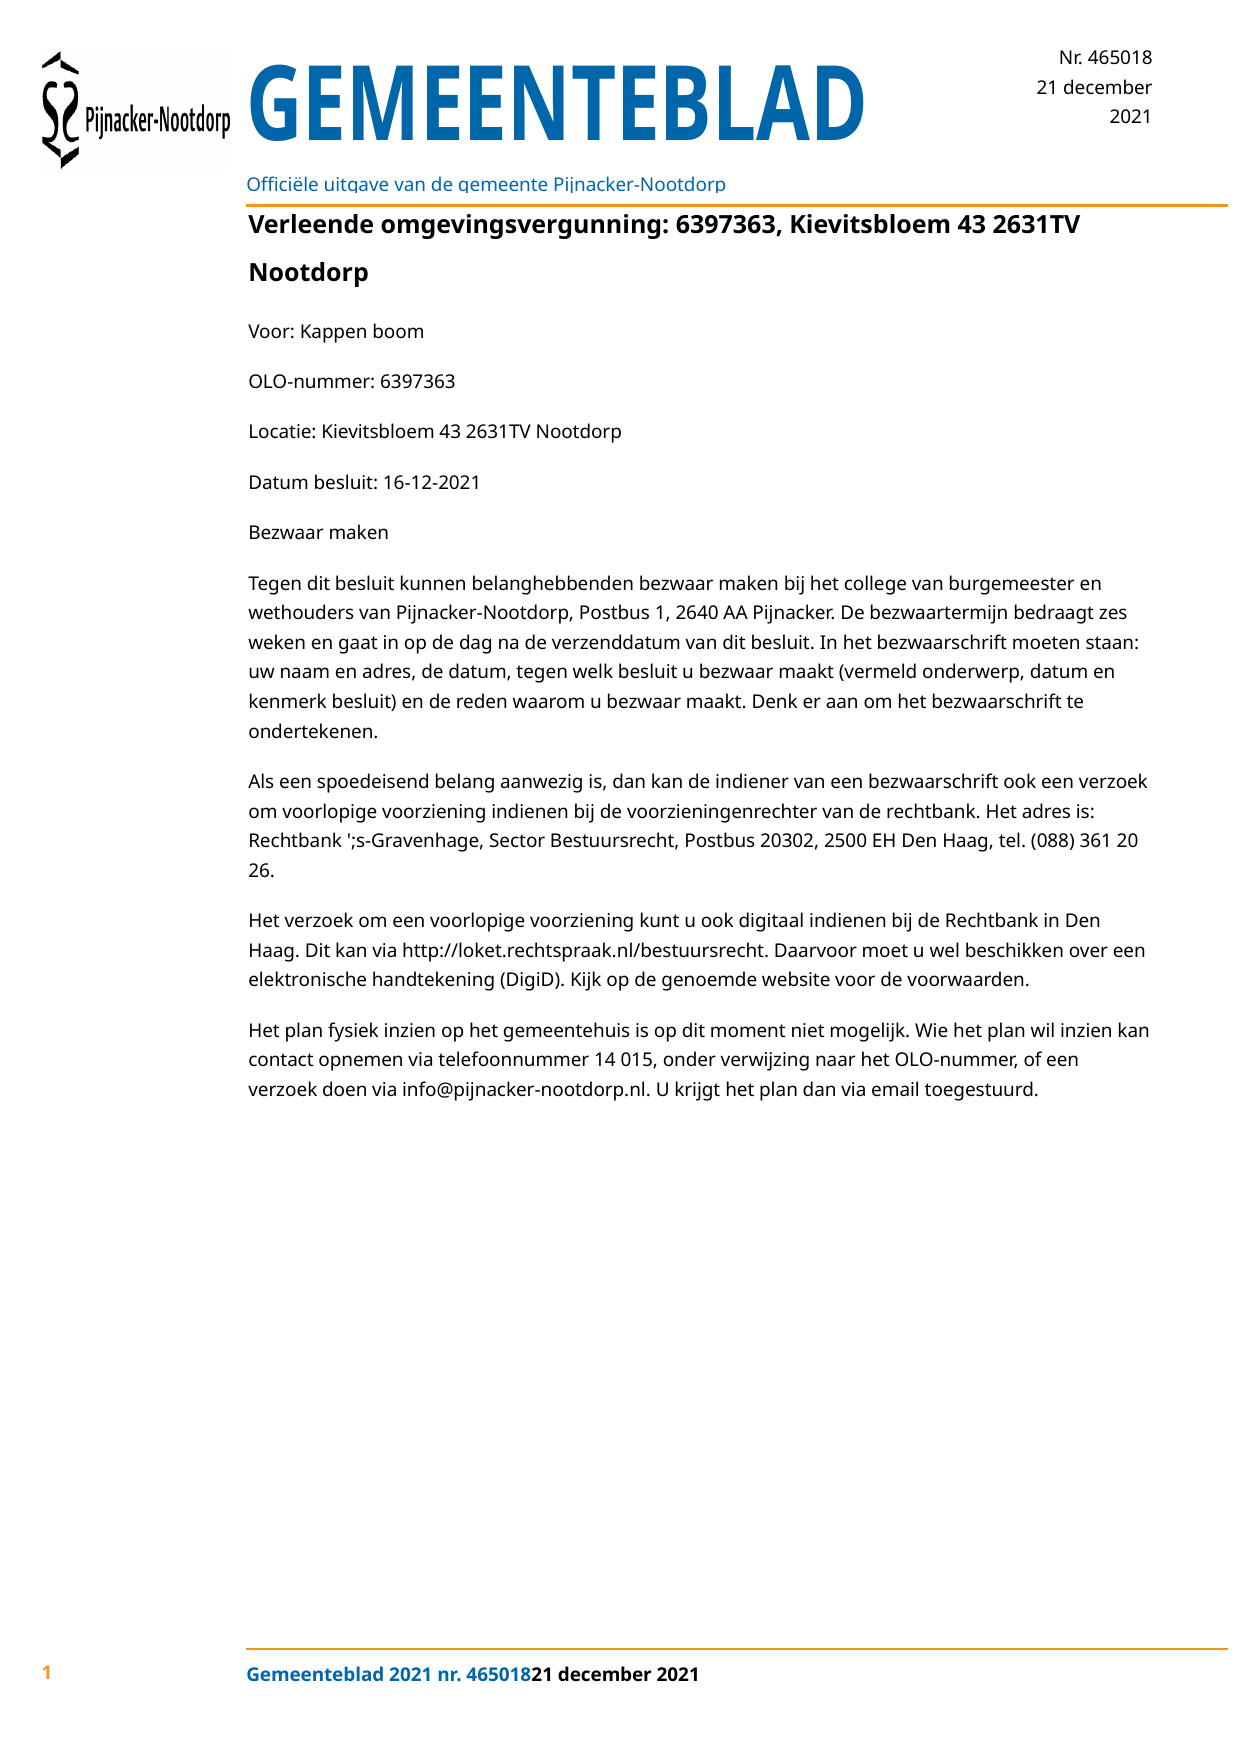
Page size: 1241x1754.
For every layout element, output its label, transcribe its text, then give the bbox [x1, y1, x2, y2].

text Tegen dit besluit kunnen belanghebbenden bezwaar maken bij het college van burgemeester en wethouders van Pijnacker-Nootdorp, Postbus 1, 2640 AA Pijnacker. De bezwaartermijn bedraagt zes weken en gaat in op de dag na de verzenddatum van dit besluit. In het bezwaarschrift moeten staan: uw naam en adres, de datum, tegen welk besluit u bezwaar maakt (vermeld onderwerp, datum en kenmerk besluit) en de reden waarom u bezwaar maakt. Denk er aan om het bezwaarschrift te ondertekenen. [248, 570, 1152, 744]
text Het verzoek om een voorlopige voorziening kunt u ook digitaal indienen bij de Rechtbank in Den Haag. Dit kan via http://loket.rechtspraak.nl/bestuursrecht. Daarvoor moet u wel beschikken over een elektronische handtekening (DigiD). Kijk op de genoemde website voor de voorwaarden. [248, 907, 1152, 992]
text Bezwaar maken [248, 519, 1152, 545]
text Voor: Kappen boom [248, 318, 1152, 344]
text Datum besluit: 16-12-2021 [248, 469, 1152, 495]
text Als een spoedeisend belang aanwezig is, dan kan de indiener van een bezwaarschrift ook een verzoek om voorlopige voorziening indienen bij de voorzieningenrechter van de rechtbank. Het adres is: Rechtbank ';s-Gravenhage, Sector Bestuursrecht, Postbus 20302, 2500 EH Den Haag, tel. (088) 361 20 26. [248, 768, 1152, 883]
text Locatie: Kievitsbloem 43 2631TV Nootdorp [248, 419, 1152, 444]
text Het plan fysiek inzien op het gemeentehuis is op dit moment niet mogelijk. Wie het plan wil inzien kan contact opnemen via telefoonnummer 14 015, onder verwijzing naar het OLO-nummer, of een verzoek doen via info@pijnacker-nootdorp.nl. U krijgt het plan dan via email toegestuurd. [248, 1017, 1152, 1102]
text Verleende omgevingsvergunning: 6397363, Kievitsbloem 43 2631TV Nootdorp [248, 207, 1152, 288]
picture [41, 47, 231, 172]
text OLO-nummer: 6397363 [248, 368, 1152, 394]
